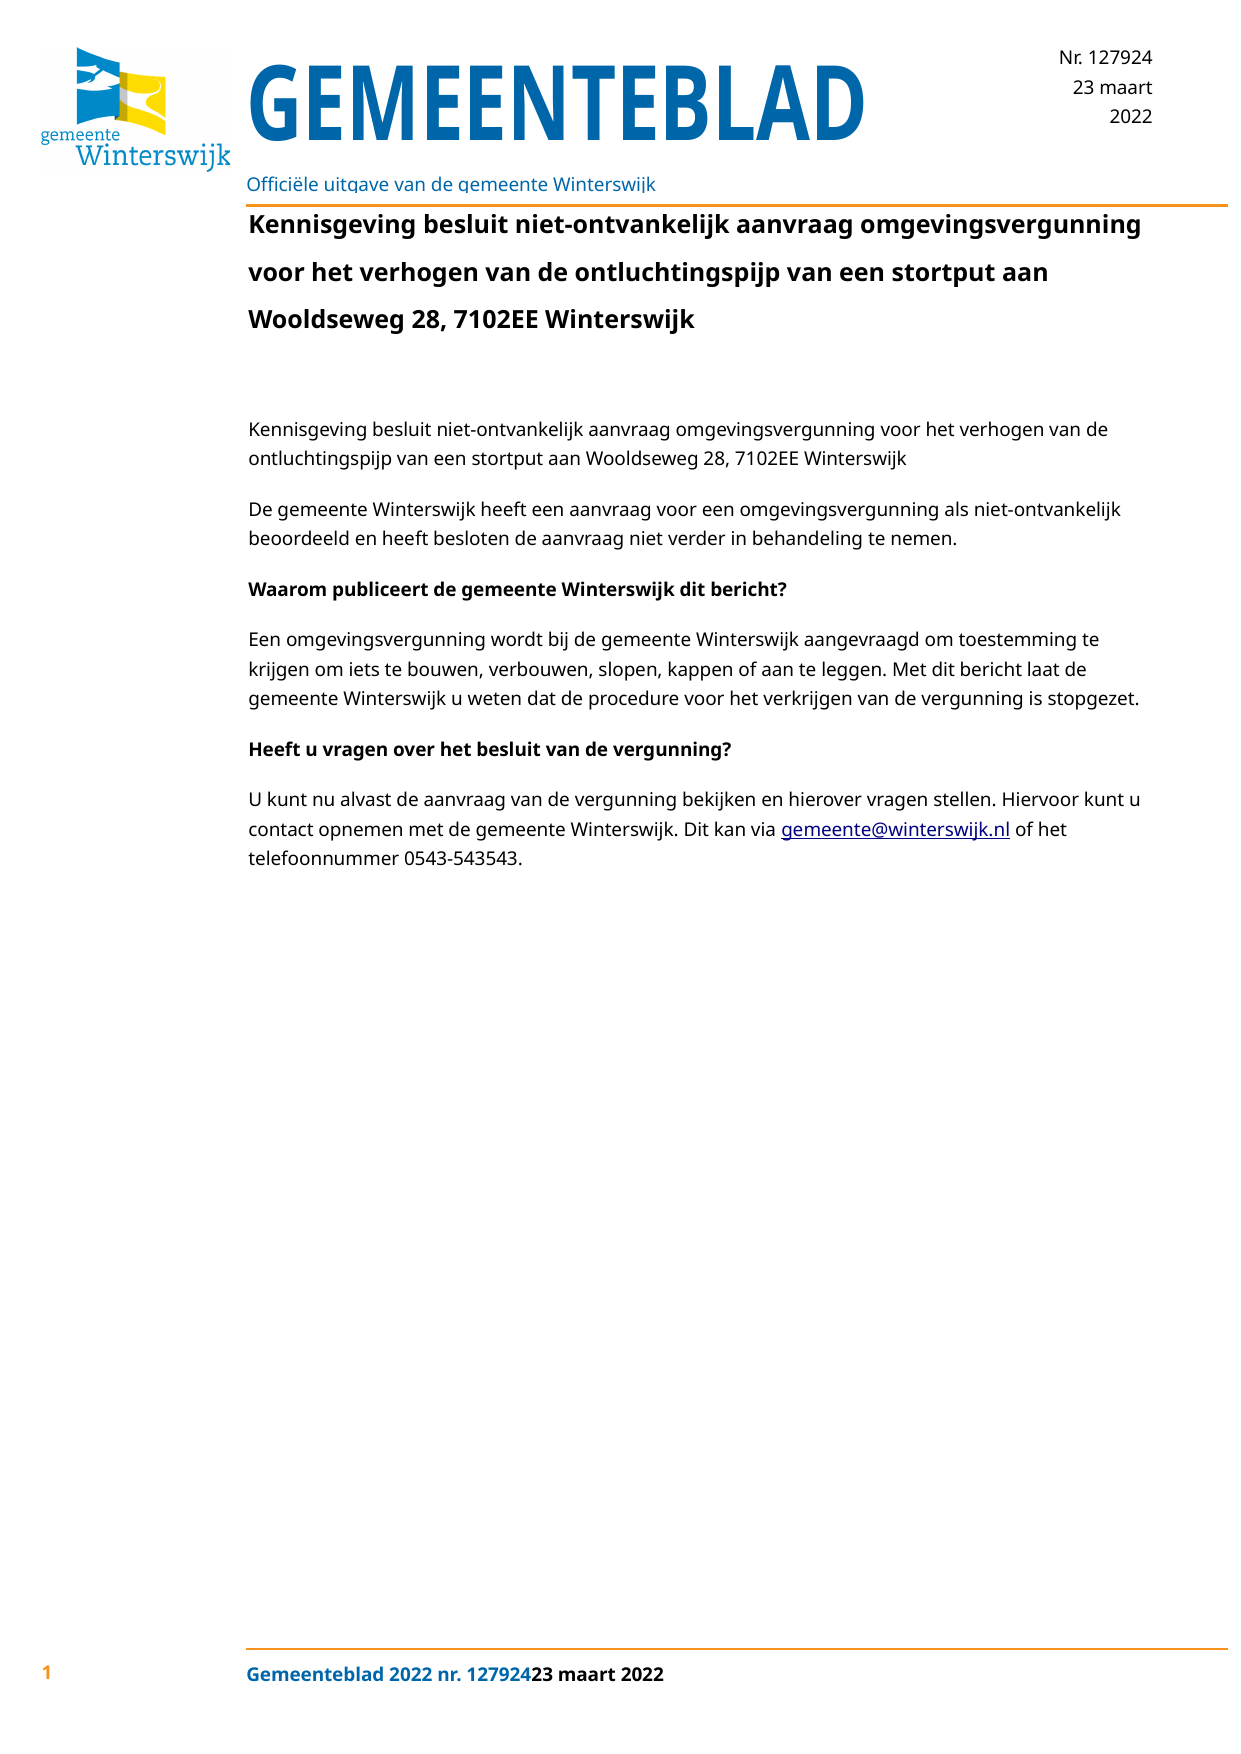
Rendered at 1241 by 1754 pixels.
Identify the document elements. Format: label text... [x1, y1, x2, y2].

text Kennisgeving besluit niet-ontvankelijk aanvraag omgevingsvergunning voor het verhogen van de ontluchtingspijp van een stortput aan Wooldseweg 28, 7102EE Winterswijk [248, 207, 1152, 336]
text Waarom publiceert de gemeente Winterswijk dit bericht? [248, 576, 1152, 602]
picture [41, 47, 231, 172]
text Een omgevingsvergunning wordt bij de gemeente Winterswijk aangevraagd om toestemming te krijgen om iets te bouwen, verbouwen, slopen, kappen of aan te leggen. Met dit bericht laat de gemeente Winterswijk u weten dat de procedure voor het verkrijgen van de vergunning is stopgezet. [248, 626, 1152, 711]
picture [225, 153, 231, 162]
text Kennisgeving besluit niet-ontvankelijk aanvraag omgevingsvergunning voor het verhogen van de ontluchtingspijp van een stortput aan Wooldseweg 28, 7102EE Winterswijk [248, 416, 1152, 471]
text Heeft u vragen over het besluit van de vergunning? [248, 736, 1152, 762]
text U kunt nu alvast de aanvraag van de vergunning bekijken en hierover vragen stellen. Hiervoor kunt u contact opnemen met de gemeente Winterswijk. Dit kan via gemeente@winterswijk.nl of het telefoonnummer 0543-543543. [248, 786, 1152, 871]
text De gemeente Winterswijk heeft een aanvraag voor een omgevingsvergunning als niet-ontvankelijk beoordeeld en heeft besloten de aanvraag niet verder in behandeling te nemen. [248, 496, 1152, 551]
